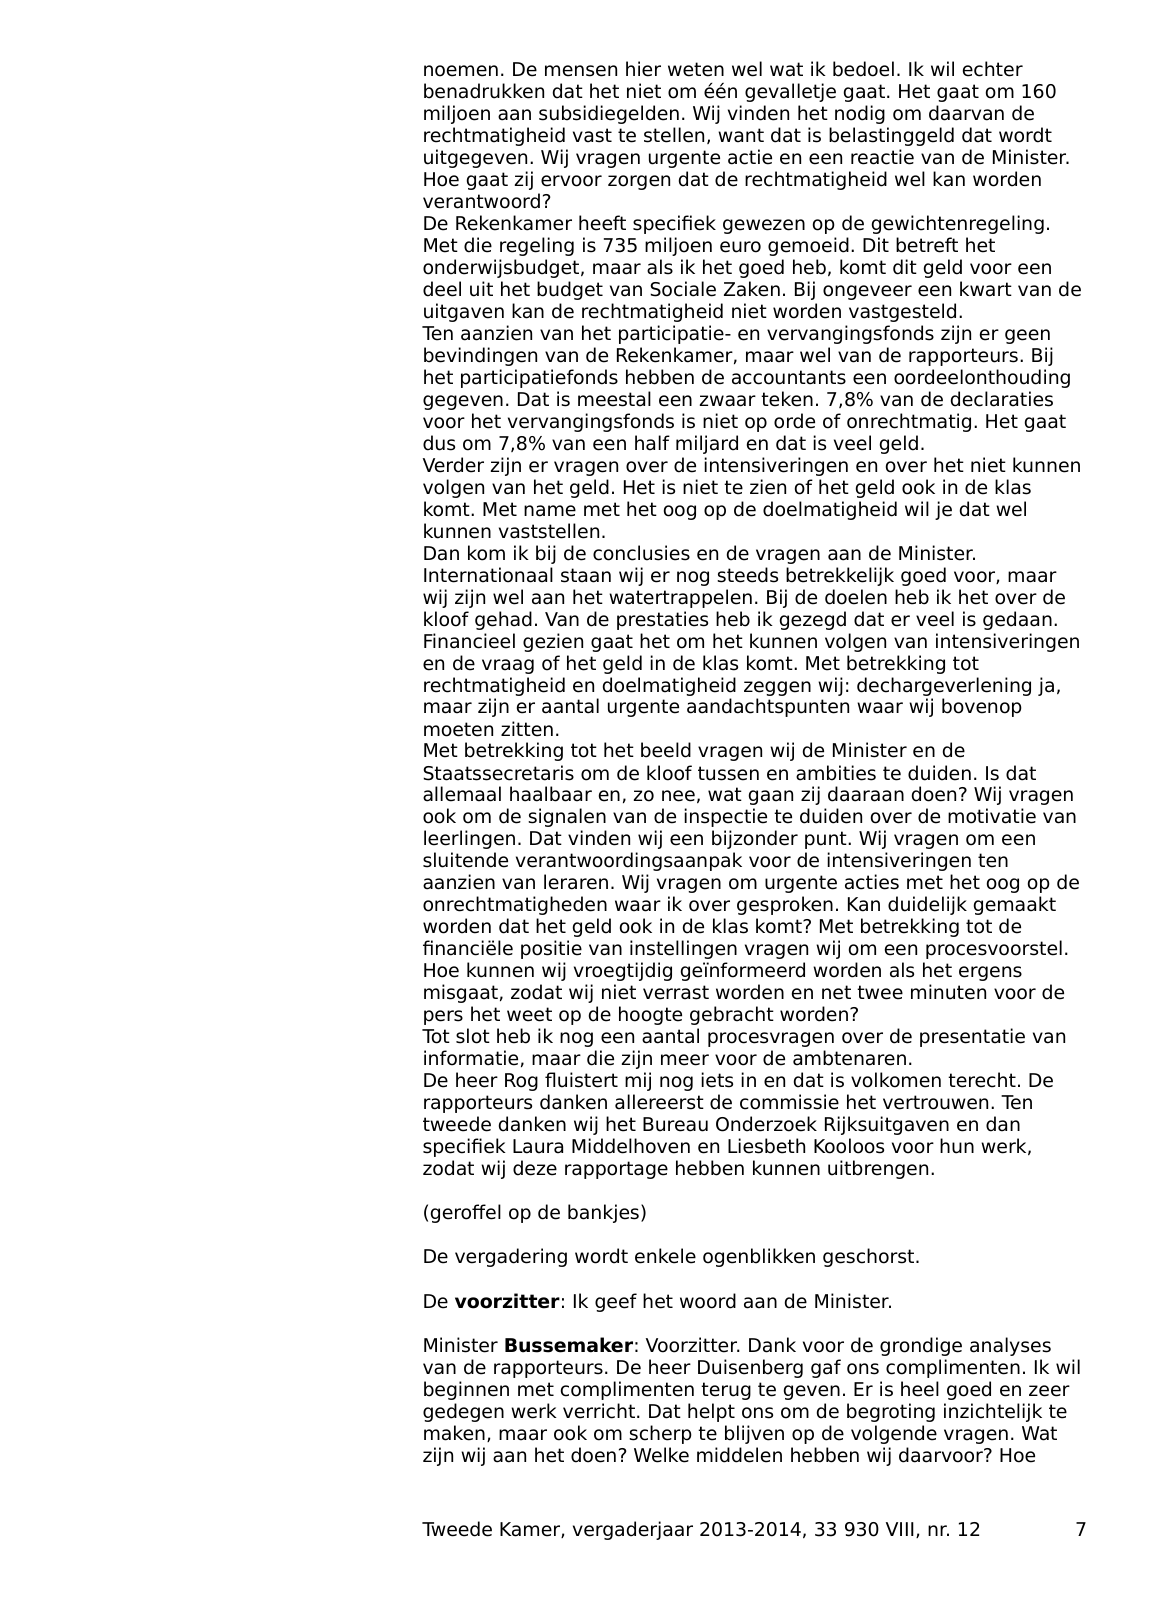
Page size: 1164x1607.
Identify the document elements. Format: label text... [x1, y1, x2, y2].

text Verder zijn er vragen over de intensiveringen en over het niet kunnen volgen van het geld. Het is niet te zien of het geld ook in de klas komt. Met name met het oog op de doelmatigheid wil je dat wel kunnen vaststellen. [422, 455, 1087, 543]
text De Rekenkamer heeft specifiek gewezen op de gewichtenregeling. Met die regeling is 735 miljoen euro gemoeid. Dit betreft het onderwijsbudget, maar als ik het goed heb, komt dit geld voor een deel uit het budget van Sociale Zaken. Bij ongeveer een kwart van de uitgaven kan de rechtmatigheid niet worden vastgesteld. [422, 213, 1087, 323]
text Ten aanzien van het participatie- en vervangingsfonds zijn er geen bevindingen van de Rekenkamer, maar wel van de rapporteurs. Bij het participatiefonds hebben de accountants een oordeelonthouding gegeven. Dat is meestal een zwaar teken. 7,8% van de declaraties voor het vervangingsfonds is niet op orde of onrechtmatig. Het gaat dus om 7,8% van een half miljard en dat is veel geld. [422, 323, 1087, 455]
text Dan kom ik bij de conclusies en de vragen aan de Minister. Internationaal staan wij er nog steeds betrekkelijk goed voor, maar wij zijn wel aan het watertrappelen. Bij de doelen heb ik het over de kloof gehad. Van de prestaties heb ik gezegd dat er veel is gedaan. Financieel gezien gaat het om het kunnen volgen van intensiveringen en de vraag of het geld in de klas komt. Met betrekking tot rechtmatigheid en doelmatigheid zeggen wij: dechargeverlening ja, maar zijn er aantal urgente aandachtspunten waar wij bovenop moeten zitten. [422, 543, 1087, 740]
text De heer Rog fluistert mij nog iets in en dat is volkomen terecht. De rapporteurs danken allereerst de commissie het vertrouwen. Ten tweede danken wij het Bureau Onderzoek Rijksuitgaven en dan specifiek Laura Middelhoven en Liesbeth Kooloos voor hun werk, zodat wij deze rapportage hebben kunnen uitbrengen. [422, 1070, 1087, 1180]
text Minister Bussemaker: Voorzitter. Dank voor de grondige analyses van de rapporteurs. De heer Duisenberg gaf ons complimenten. Ik wil beginnen met complimenten terug te geven. Er is heel goed en zeer gedegen werk verricht. Dat helpt ons om de begroting inzichtelijk te maken, maar ook om scherp te blijven op de volgende vragen. Wat zijn wij aan het doen? Welke middelen hebben wij daarvoor? Hoe [422, 1335, 1087, 1467]
text Tot slot heb ik nog een aantal procesvragen over de presentatie van informatie, maar die zijn meer voor de ambtenaren. [422, 1026, 1087, 1070]
text (geroffel op de bankjes) [422, 1202, 1087, 1224]
text De voorzitter: Ik geef het woord aan de Minister. [422, 1291, 1087, 1312]
text Met betrekking tot het beeld vragen wij de Minister en de Staatssecretaris om de kloof tussen en ambities te duiden. Is dat allemaal haalbaar en, zo nee, wat gaan zij daaraan doen? Wij vragen ook om de signalen van de inspectie te duiden over de motivatie van leerlingen. Dat vinden wij een bijzonder punt. Wij vragen om een sluitende verantwoordingsaanpak voor de intensiveringen ten aanzien van leraren. Wij vragen om urgente acties met het oog op de onrechtmatigheden waar ik over gesproken. Kan duidelijk gemaakt worden dat het geld ook in de klas komt? Met betrekking tot de financiële positie van instellingen vragen wij om een procesvoorstel. Hoe kunnen wij vroegtijdig geïnformeerd worden als het ergens misgaat, zodat wij niet verrast worden en net twee minuten voor de pers het weet op de hoogte gebracht worden? [422, 740, 1087, 1026]
text De vergadering wordt enkele ogenblikken geschorst. [422, 1246, 1087, 1268]
text noemen. De mensen hier weten wel wat ik bedoel. Ik wil echter benadrukken dat het niet om één gevalletje gaat. Het gaat om 160 miljoen aan subsidiegelden. Wij vinden het nodig om daarvan de rechtmatigheid vast te stellen, want dat is belastinggeld dat wordt uitgegeven. Wij vragen urgente actie en een reactie van de Minister. Hoe gaat zij ervoor zorgen dat de rechtmatigheid wel kan worden verantwoord? [422, 59, 1087, 213]
